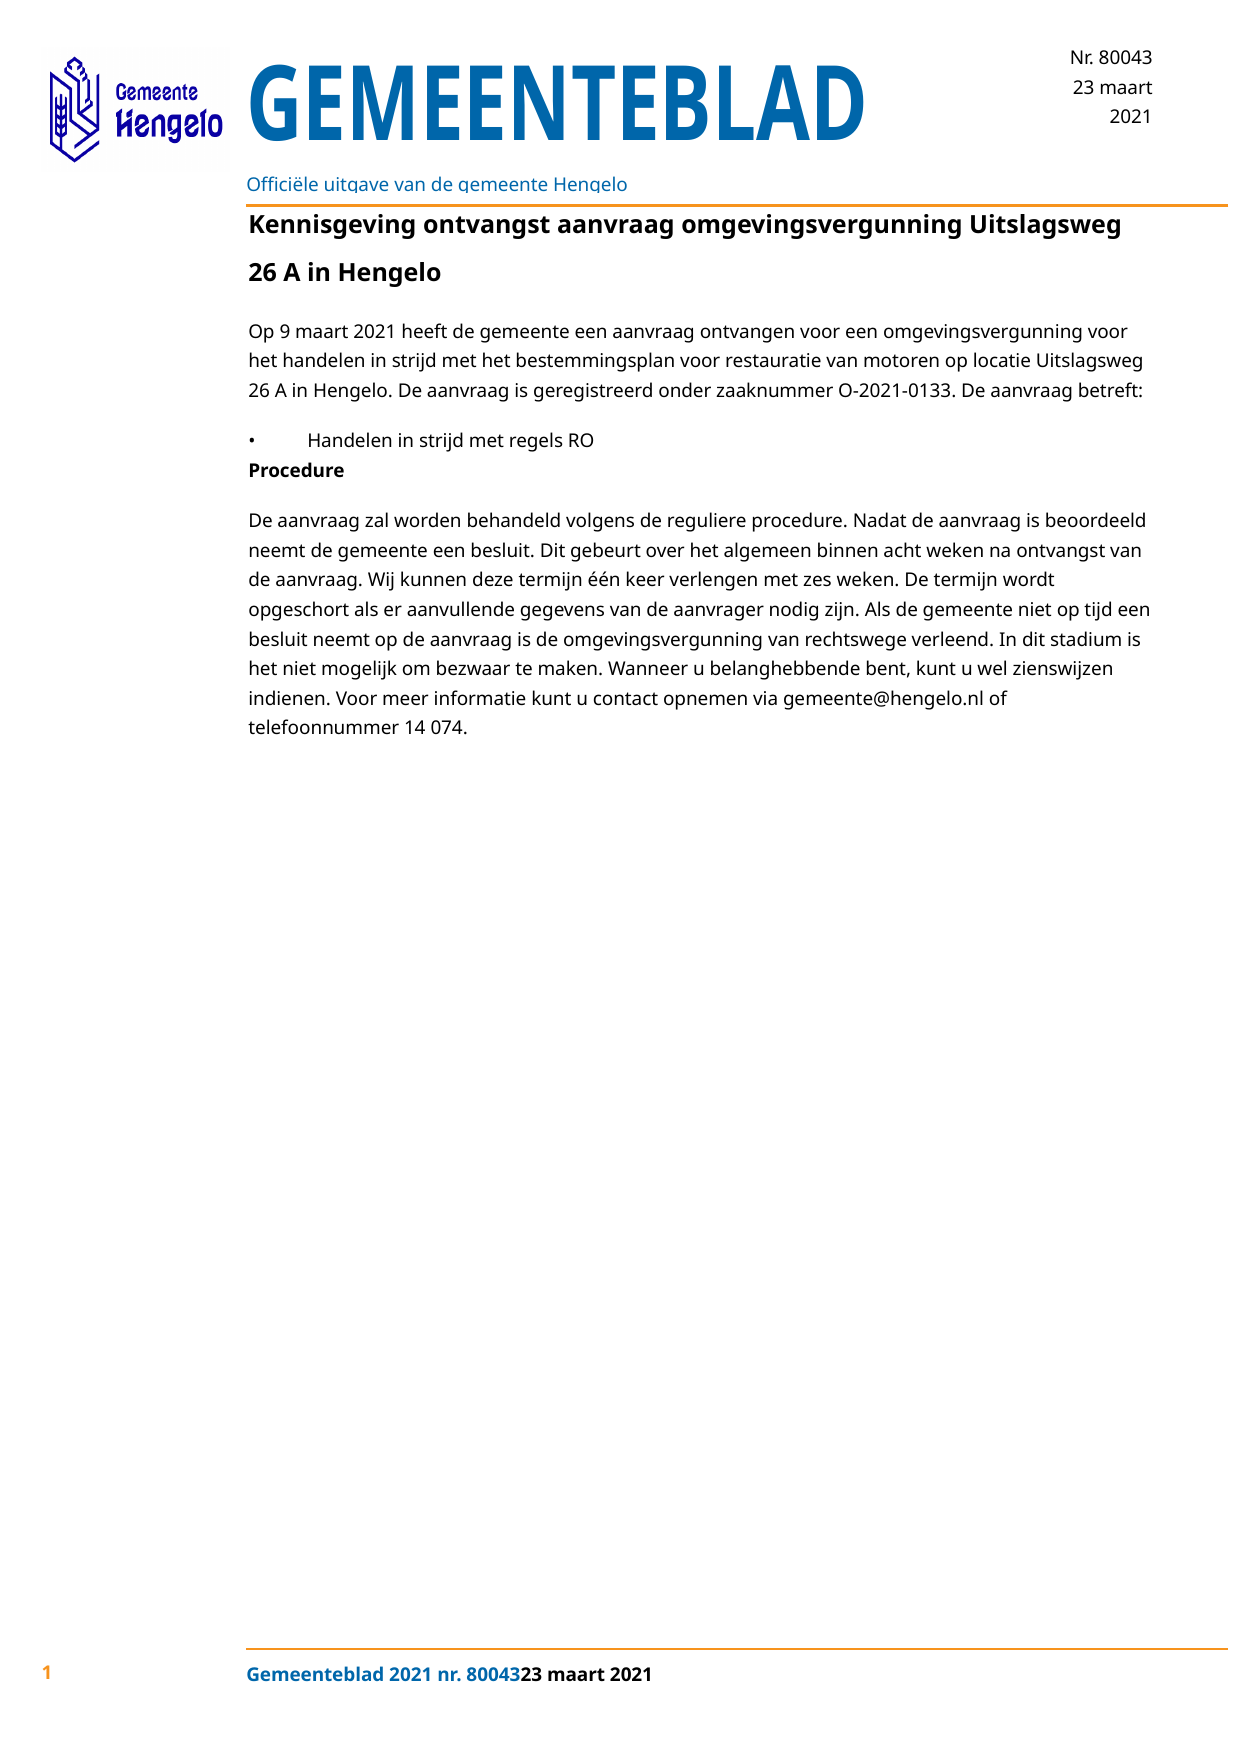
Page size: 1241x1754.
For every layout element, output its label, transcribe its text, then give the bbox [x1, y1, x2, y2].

picture [41, 47, 231, 172]
text Procedure [248, 457, 1152, 483]
text Op 9 maart 2021 heeft de gemeente een aanvraag ontvangen voor een omgevingsvergunning voor het handelen in strijd met het bestemmingsplan voor restauratie van motoren op locatie Uitslagsweg 26 A in Hengelo. De aanvraag is geregistreerd onder zaaknummer O-2021-0133. De aanvraag betreft: [248, 318, 1152, 403]
text De aanvraag zal worden behandeld volgens de reguliere procedure. Nadat de aanvraag is beoordeeld neemt de gemeente een besluit. Dit gebeurt over het algemeen binnen acht weken na ontvangst van de aanvraag. Wij kunnen deze termijn één keer verlengen met zes weken. De termijn wordt opgeschort als er aanvullende gegevens van de aanvrager nodig zijn. Als de gemeente niet op tijd een besluit neemt op de aanvraag is de omgevingsvergunning van rechtswege verleend. In dit stadium is het niet mogelijk om bezwaar te maken. Wanneer u belanghebbende bent, kunt u wel zienswijzen indienen. Voor meer informatie kunt u contact opnemen via gemeente@hengelo.nl of telefoonnummer 14 074. [248, 507, 1152, 740]
list Handelen in strijd met regels RO [248, 427, 1152, 453]
text Kennisgeving ontvangst aanvraag omgevingsvergunning Uitslagsweg 26 A in Hengelo [248, 207, 1152, 288]
